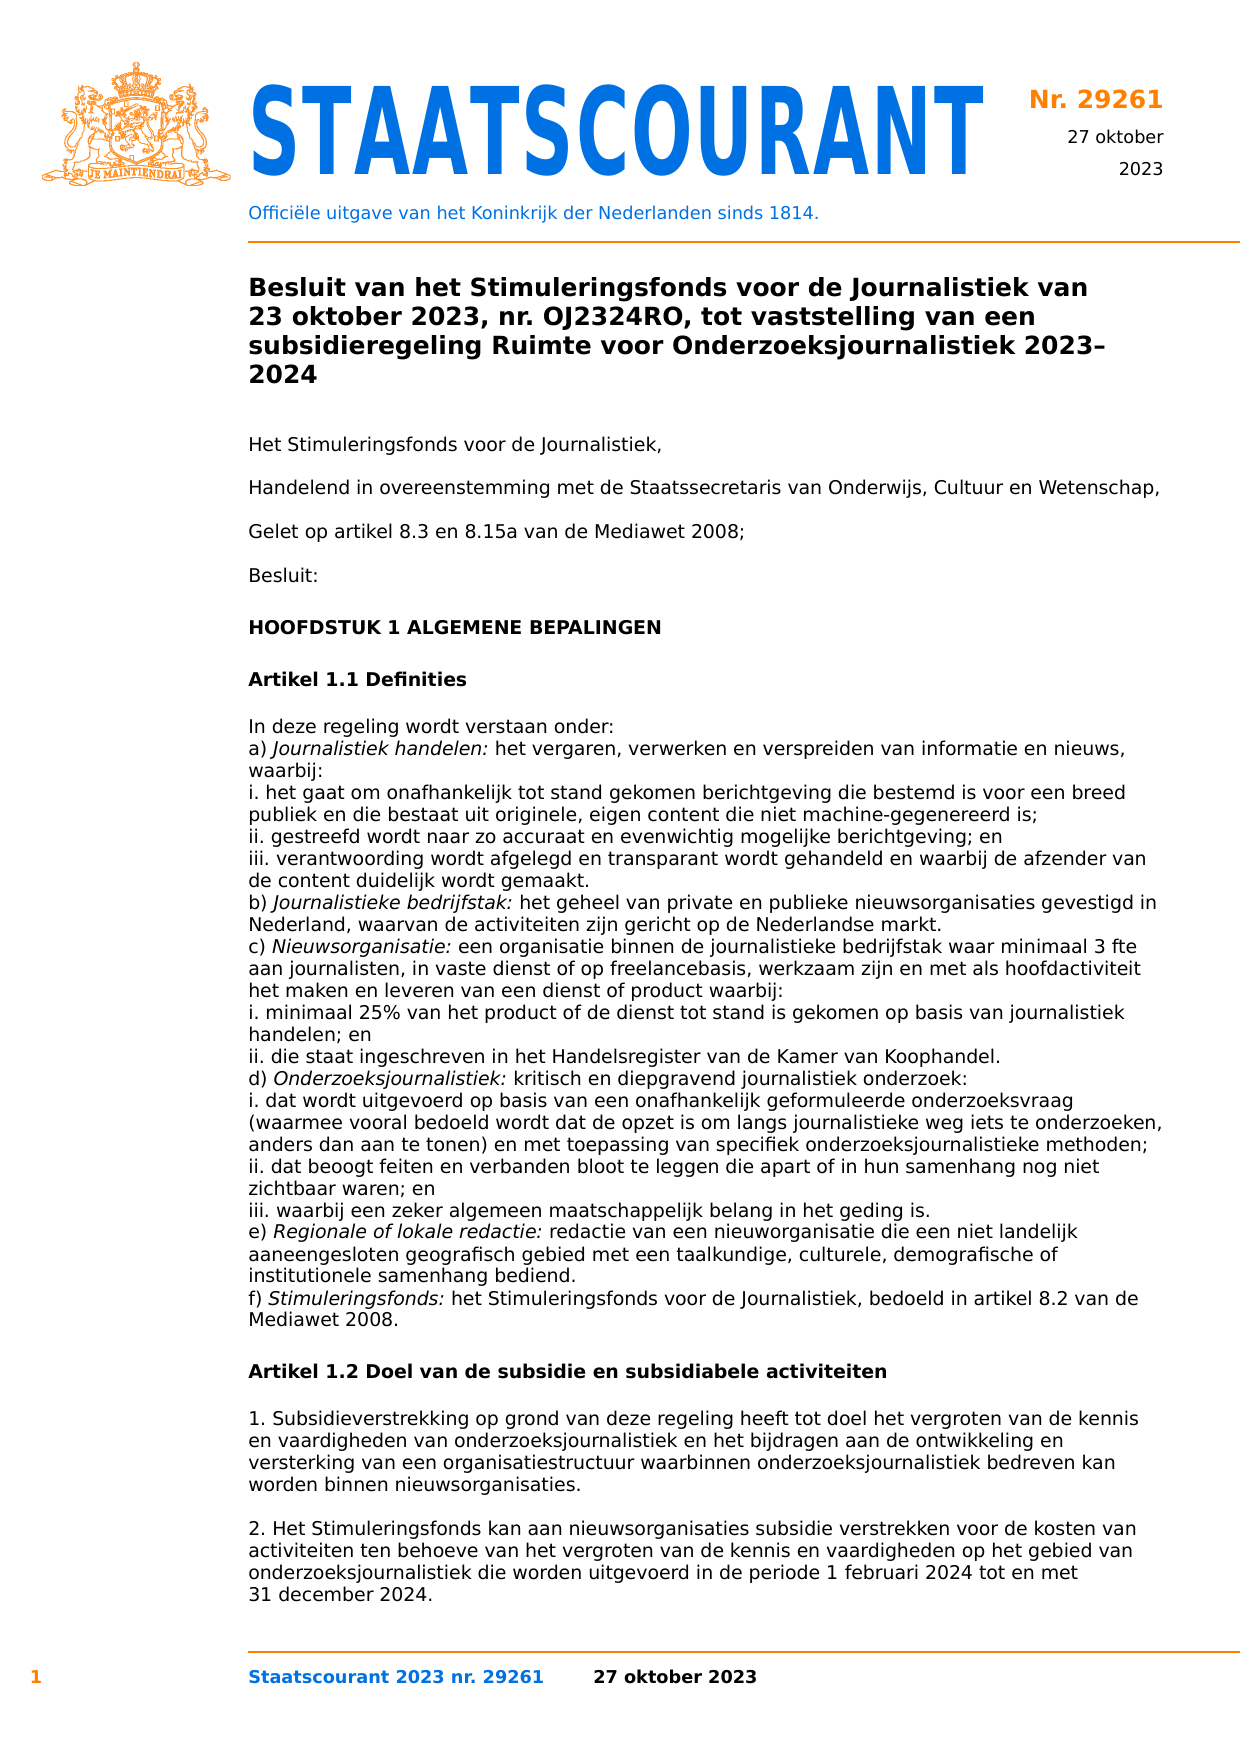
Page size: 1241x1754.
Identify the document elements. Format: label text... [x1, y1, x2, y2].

text b) Journalistieke bedrijfstak: het geheel van private en publieke nieuwsorganisaties gevestigd in Nederland, waarvan de activiteiten zijn gericht op de Nederlandse markt. [248, 892, 1163, 936]
text 1. Subsidieverstrekking op grond van deze regeling heeft tot doel het vergroten van de kennis en vaardigheden van onderzoeksjournalistiek en het bijdragen aan de ontwikkeling en versterking van een organisatiestructuur waarbinnen onderzoeksjournalistiek bedreven kan worden binnen nieuwsorganisaties. [248, 1408, 1163, 1496]
text c) Nieuwsorganisatie: een organisatie binnen de journalistieke bedrijfstak waar minimaal 3 fte aan journalisten, in vaste dienst of op freelancebasis, werkzaam zijn en met als hoofdactiviteit het maken en leveren van een dienst of product waarbij: [248, 936, 1163, 1002]
text 2. Het Stimuleringsfonds kan aan nieuwsorganisaties subsidie verstrekken voor de kosten van activiteiten ten behoeve van het vergroten van de kennis en vaardigheden op het gebied van onderzoeksjournalistiek die worden uitgevoerd in de periode 1 februari 2024 tot en met 31 december 2024. [248, 1518, 1163, 1606]
text Gelet op artikel 8.3 en 8.15a van de Mediawet 2008; [248, 521, 1163, 543]
text Besluit: [248, 565, 1163, 587]
subtitle Artikel 1.2 Doel van de subsidie en subsidiabele activiteiten [248, 1361, 1163, 1383]
text ii. die staat ingeschreven in het Handelsregister van de Kamer van Koophandel. [248, 1046, 1163, 1068]
text i. minimaal 25% van het product of de dienst tot stand is gekomen op basis van journalistiek handelen; en [248, 1002, 1163, 1046]
table_header Nr. 29261 [998, 62, 1240, 121]
text i. dat wordt uitgevoerd op basis van een onafhankelijk geformuleerde onderzoeksvraag (waarmee vooral bedoeld wordt dat de opzet is om langs journalistieke weg iets te onderzoeken, anders dan aan te tonen) en met toepassing van specifiek onderzoeksjournalistieke methoden; [248, 1089, 1163, 1156]
text i. het gaat om onafhankelijk tot stand gekomen berichtgeving die bestemd is voor een breed publiek en die bestaat uit originele, eigen content die niet machine-gegenereerd is; [248, 782, 1163, 826]
table_header STAATSCOURANT [248, 62, 998, 203]
text a) Journalistiek handelen: het vergaren, verwerken en verspreiden van informatie en nieuws, waarbij: [248, 738, 1163, 782]
text iii. waarbij een zeker algemeen maatschappelijk belang in het geding is. [248, 1199, 1163, 1221]
subtitle HOOFDSTUK 1 ALGEMENE BEPALINGEN [248, 617, 1163, 639]
text Handelend in overeenstemming met de Staatssecretaris van Onderwijs, Cultuur en Wetenschap, [248, 477, 1163, 499]
text ii. gestreefd wordt naar zo accuraat en evenwichtig mogelijke berichtgeving; en [248, 826, 1163, 848]
text e) Regionale of lokale redactie: redactie van een nieuworganisatie die een niet landelijk aaneengesloten geografisch gebied met een taalkundige, culturele, demografische of institutionele samenhang bediend. [248, 1221, 1163, 1287]
text Het Stimuleringsfonds voor de Journalistiek, [248, 433, 1163, 455]
table_header [25, 62, 248, 241]
picture [41, 62, 231, 186]
table_cell 2023 [998, 153, 1240, 203]
text d) Onderzoeksjournalistiek: kritisch en diepgravend journalistiek onderzoek: [248, 1068, 1163, 1089]
subtitle Besluit van het Stimuleringsfonds voor de Journalistiek van 23 oktober 2023, nr. OJ2324RO, tot vaststelling van een subsidieregeling Ruimte voor Onderzoeksjournalistiek 2023–2024 [248, 273, 1163, 390]
text iii. verantwoording wordt afgelegd en transparant wordt gehandeld en waarbij de afzender van de content duidelijk wordt gemaakt. [248, 848, 1163, 892]
text f) Stimuleringsfonds: het Stimuleringsfonds voor de Journalistiek, bedoeld in artikel 8.2 van de Mediawet 2008. [248, 1287, 1163, 1331]
table_cell Officiële uitgave van het Koninkrijk der Nederlanden sinds 1814. [248, 203, 1240, 241]
text ii. dat beoogt feiten en verbanden bloot te leggen die apart of in hun samenhang nog niet zichtbaar waren; en [248, 1156, 1163, 1199]
table_cell 27 oktober [998, 121, 1240, 153]
subtitle Artikel 1.1 Definities [248, 669, 1163, 691]
text In deze regeling wordt verstaan onder: [248, 716, 1163, 738]
